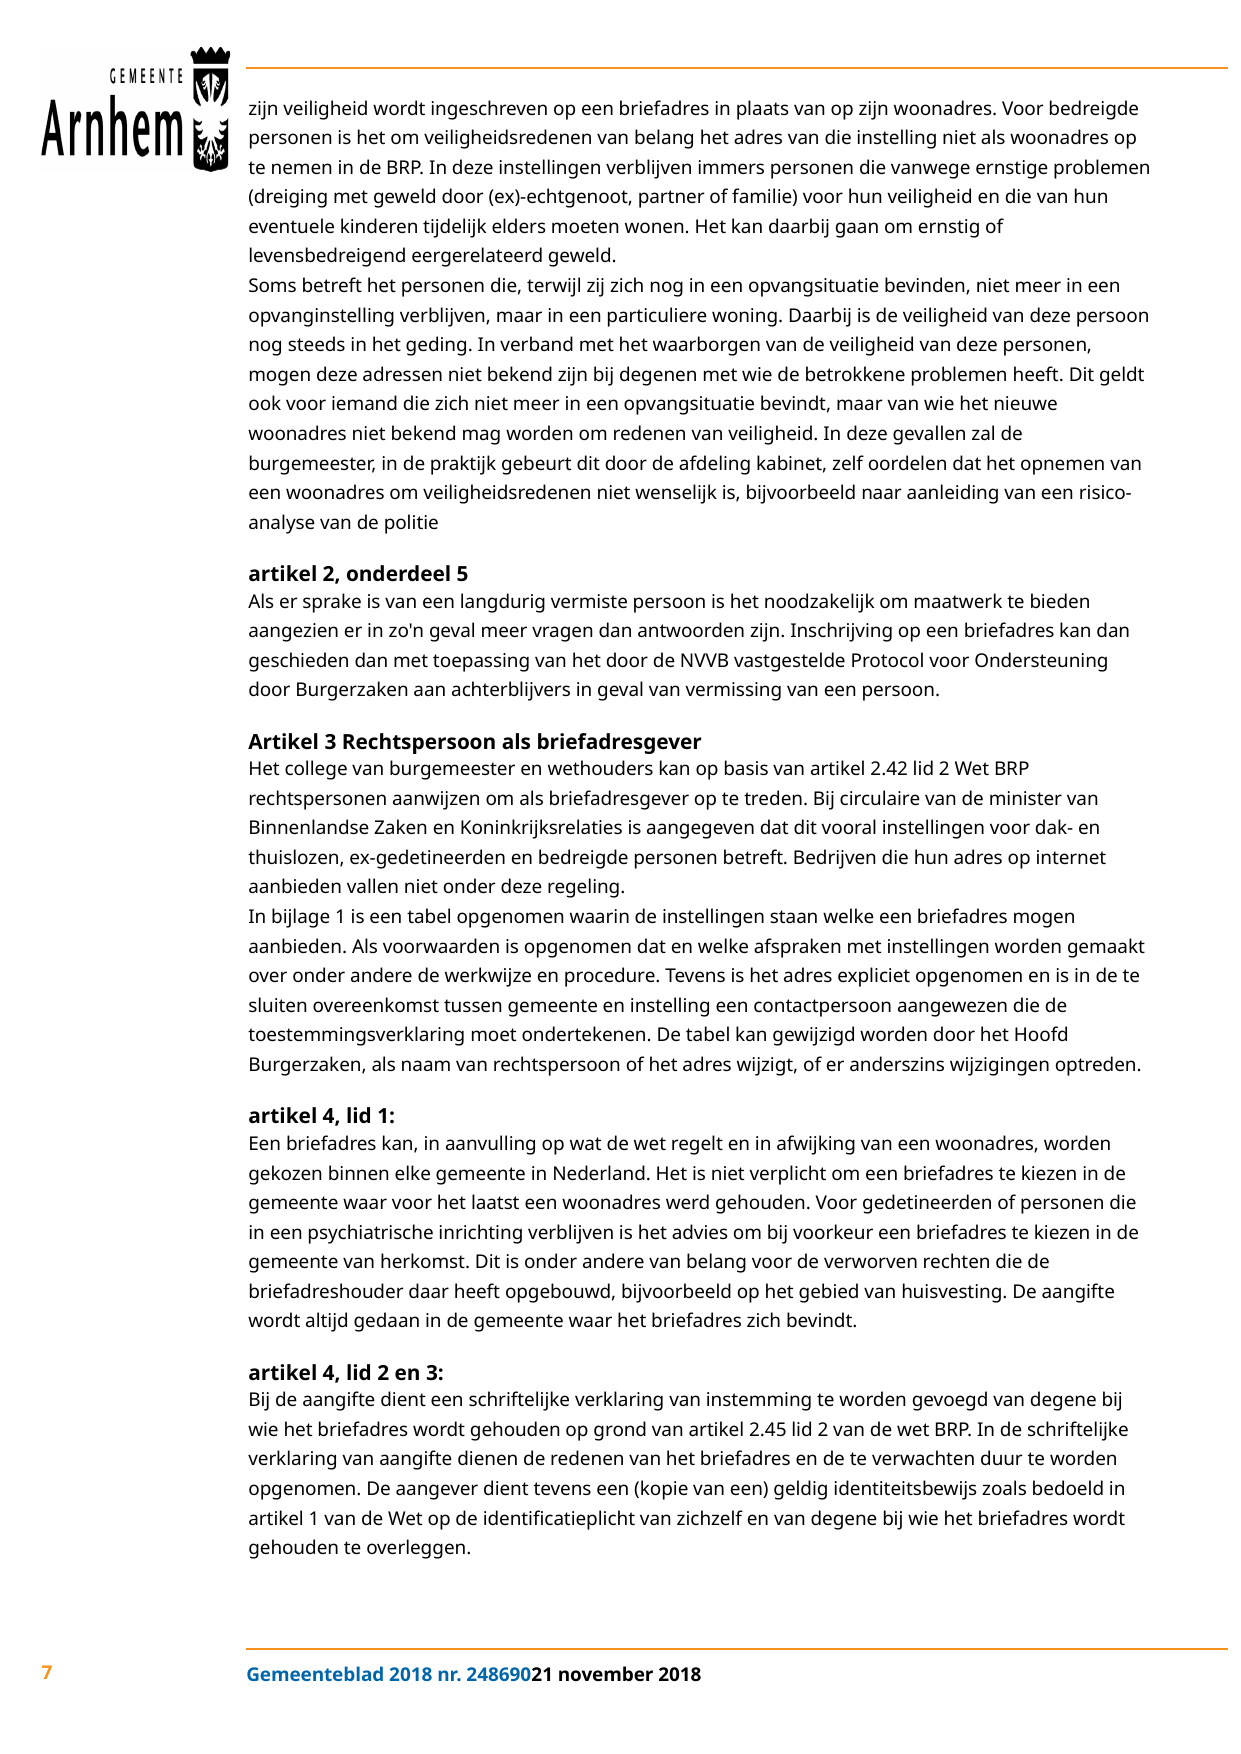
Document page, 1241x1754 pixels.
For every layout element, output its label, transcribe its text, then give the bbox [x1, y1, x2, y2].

text Een briefadres kan, in aanvulling op wat de wet regelt en in afwijking van een woonadres, worden gekozen binnen elke gemeente in Nederland. Het is niet verplicht om een briefadres te kiezen in de gemeente waar voor het laatst een woonadres werd gehouden. Voor gedetineerden of personen die in een psychiatrische inrichting verblijven is het advies om bij voorkeur een briefadres te kiezen in de gemeente van herkomst. Dit is onder andere van belang voor de verworven rechten die de briefadreshouder daar heeft opgebouwd, bijvoorbeeld op het gebied van huisvesting. De aangifte wordt altijd gedaan in de gemeente waar het briefadres zich bevindt. [248, 1130, 1152, 1333]
text artikel 2, onderdeel 5 [248, 559, 1152, 588]
text Het college van burgemeester en wethouders kan op basis van artikel 2.42 lid 2 Wet BRP rechtspersonen aanwijzen om als briefadresgever op te treden. Bij circulaire van de minister van Binnenlandse Zaken en Koninkrijksrelaties is aangegeven dat dit vooral instellingen voor dak- en thuislozen, ex-gedetineerden en bedreigde personen betreft. Bedrijven die hun adres op internet aanbieden vallen niet onder deze regeling. [248, 755, 1152, 899]
text artikel 4, lid 1: [248, 1102, 1152, 1130]
picture [41, 47, 231, 172]
text zijn veiligheid wordt ingeschreven op een briefadres in plaats van op zijn woonadres. Voor bedreigde personen is het om veiligheidsredenen van belang het adres van die instelling niet als woonadres op te nemen in de BRP. In deze instellingen verblijven immers personen die vanwege ernstige problemen (dreiging met geweld door (ex)-echtgenoot, partner of familie) voor hun veiligheid en die van hun eventuele kinderen tijdelijk elders moeten wonen. Het kan daarbij gaan om ernstig of levensbedreigend eergerelateerd geweld. [248, 95, 1152, 268]
text Bij de aangifte dient een schriftelijke verklaring van instemming te worden gevoegd van degene bij wie het briefadres wordt gehouden op grond van artikel 2.45 lid 2 van de wet BRP. In de schriftelijke verklaring van aangifte dienen de redenen van het briefadres en de te verwachten duur te worden opgenomen. De aangever dient tevens een (kopie van een) geldig identiteitsbewijs zoals bedoeld in artikel 1 van de Wet op de identificatieplicht van zichzelf en van degene bij wie het briefadres wordt gehouden te overleggen. [248, 1386, 1152, 1560]
text Als er sprake is van een langdurig vermiste persoon is het noodzakelijk om maatwerk te bieden aangezien er in zo'n geval meer vragen dan antwoorden zijn. Inschrijving op een briefadres kan dan geschieden dan met toepassing van het door de NVVB vastgestelde Protocol voor Ondersteuning door Burgerzaken aan achterblijvers in geval van vermissing van een persoon. [248, 588, 1152, 702]
text Soms betreft het personen die, terwijl zij zich nog in een opvangsituatie bevinden, niet meer in een opvanginstelling verblijven, maar in een particuliere woning. Daarbij is de veiligheid van deze persoon nog steeds in het geding. In verband met het waarborgen van de veiligheid van deze personen, mogen deze adressen niet bekend zijn bij degenen met wie de betrokkene problemen heeft. Dit geldt ook voor iemand die zich niet meer in een opvangsituatie bevindt, maar van wie het nieuwe woonadres niet bekend mag worden om redenen van veiligheid. In deze gevallen zal de burgemeester, in de praktijk gebeurt dit door de afdeling kabinet, zelf oordelen dat het opnemen van een woonadres om veiligheidsredenen niet wenselijk is, bijvoorbeeld naar aanleiding van een risico-analyse van de politie [248, 272, 1152, 535]
text In bijlage 1 is een tabel opgenomen waarin de instellingen staan welke een briefadres mogen aanbieden. Als voorwaarden is opgenomen dat en welke afspraken met instellingen worden gemaakt over onder andere de werkwijze en procedure. Tevens is het adres expliciet opgenomen en is in de te sluiten overeenkomst tussen gemeente en instelling een contactpersoon aangewezen die de toestemmingsverklaring moet ondertekenen. De tabel kan gewijzigd worden door het Hoofd Burgerzaken, als naam van rechtspersoon of het adres wijzigt, of er anderszins wijzigingen optreden. [248, 903, 1152, 1077]
text artikel 4, lid 2 en 3: [248, 1358, 1152, 1386]
text Artikel 3 Rechtspersoon als briefadresgever [248, 727, 1152, 755]
